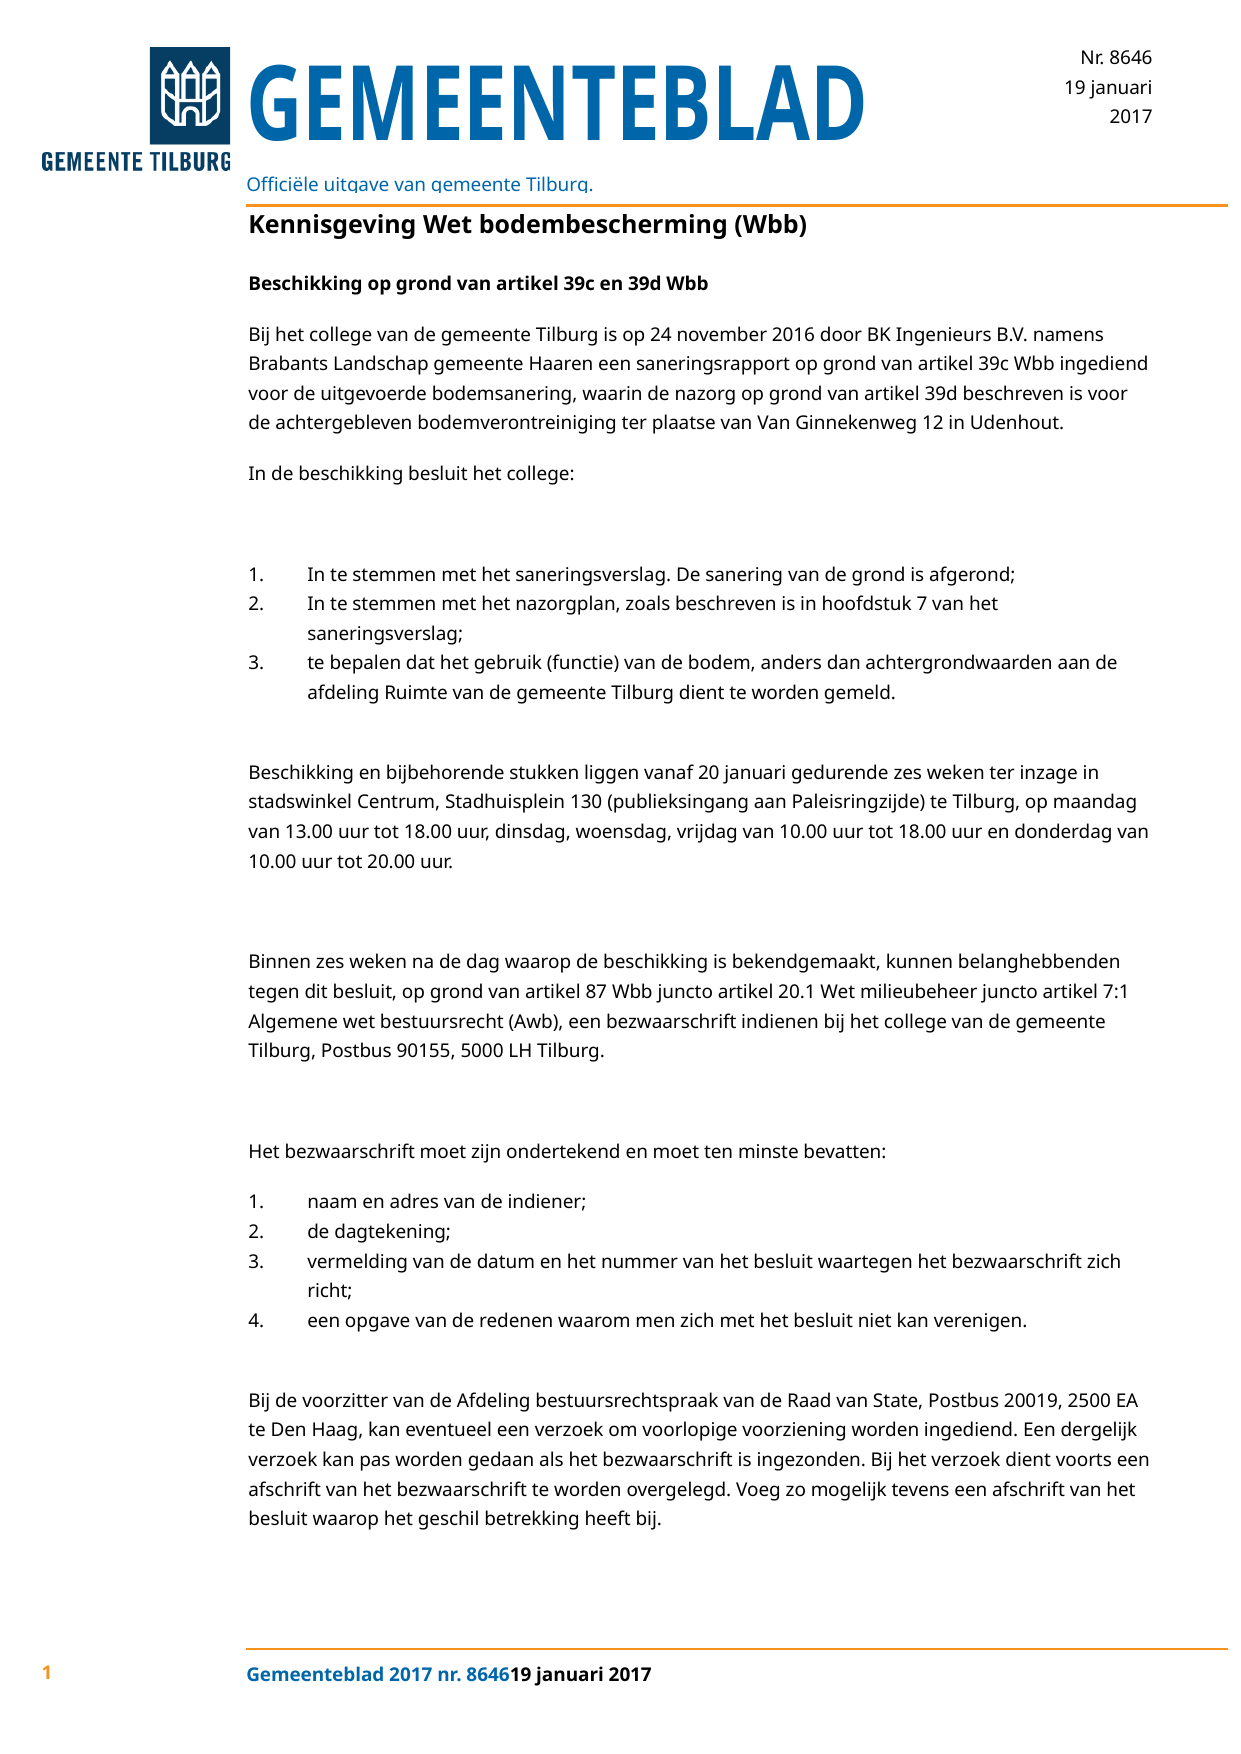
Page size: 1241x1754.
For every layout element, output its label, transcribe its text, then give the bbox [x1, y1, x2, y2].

list naam en adres van de indiener; [248, 1189, 1152, 1214]
text In de beschikking besluit het college: [248, 460, 1152, 486]
list vermelding van de datum en het nummer van het besluit waartegen het bezwaarschrift zich richt; [248, 1248, 1152, 1303]
text Beschikking op grond van artikel 39c en 39d Wbb [248, 270, 1152, 296]
list In te stemmen met het saneringsverslag. De sanering van de grond is afgerond; [248, 561, 1152, 586]
text Beschikking en bijbehorende stukken liggen vanaf 20 januari gedurende zes weken ter inzage in stadswinkel Centrum, Stadhuisplein 130 (publieksingang aan Paleisringzijde) te Tilburg, op maandag van 13.00 uur tot 18.00 uur, dinsdag, woensdag, vrijdag van 10.00 uur tot 18.00 uur en donderdag van 10.00 uur tot 20.00 uur. [248, 759, 1152, 873]
picture [41, 47, 231, 172]
list de dagtekening; [248, 1218, 1152, 1244]
text Bij de voorzitter van de Afdeling bestuursrechtspraak van de Raad van State, Postbus 20019, 2500 EA te Den Haag, kan eventueel een verzoek om voorlopige voorziening worden ingediend. Een dergelijk verzoek kan pas worden gedaan als het bezwaarschrift is ingezonden. Bij het verzoek dient voorts een afschrift van het bezwaarschrift te worden overgelegd. Voeg zo mogelijk tevens een afschrift van het besluit waarop het geschil betrekking heeft bij. [248, 1387, 1152, 1531]
text Het bezwaarschrift moet zijn ondertekend en moet ten minste bevatten: [248, 1138, 1152, 1164]
text Bij het college van de gemeente Tilburg is op 24 november 2016 door BK Ingenieurs B.V. namens Brabants Landschap gemeente Haaren een saneringsrapport op grond van artikel 39c Wbb ingediend voor de uitgevoerde bodemsanering, waarin de nazorg op grond van artikel 39d beschreven is voor de achtergebleven bodemverontreiniging ter plaatse van Van Ginnekenweg 12 in Udenhout. [248, 321, 1152, 435]
text Binnen zes weken na de dag waarop de beschikking is bekendgemaakt, kunnen belanghebbenden tegen dit besluit, op grond van artikel 87 Wbb juncto artikel 20.1 Wet milieubeheer juncto artikel 7:1 Algemene wet bestuursrecht (Awb), een bezwaarschrift indienen bij het college van de gemeente Tilburg, Postbus 90155, 5000 LH Tilburg. [248, 949, 1152, 1063]
list een opgave van de redenen waarom men zich met het besluit niet kan verenigen. [248, 1307, 1152, 1333]
list te bepalen dat het gebruik (functie) van de bodem, anders dan achtergrondwaarden aan de afdeling Ruimte van de gemeente Tilburg dient te worden gemeld. [248, 649, 1152, 705]
text Kennisgeving Wet bodembescherming (Wbb) [248, 207, 1152, 241]
list In te stemmen met het nazorgplan, zoals beschreven is in hoofdstuk 7 van het saneringsverslag; [248, 590, 1152, 646]
